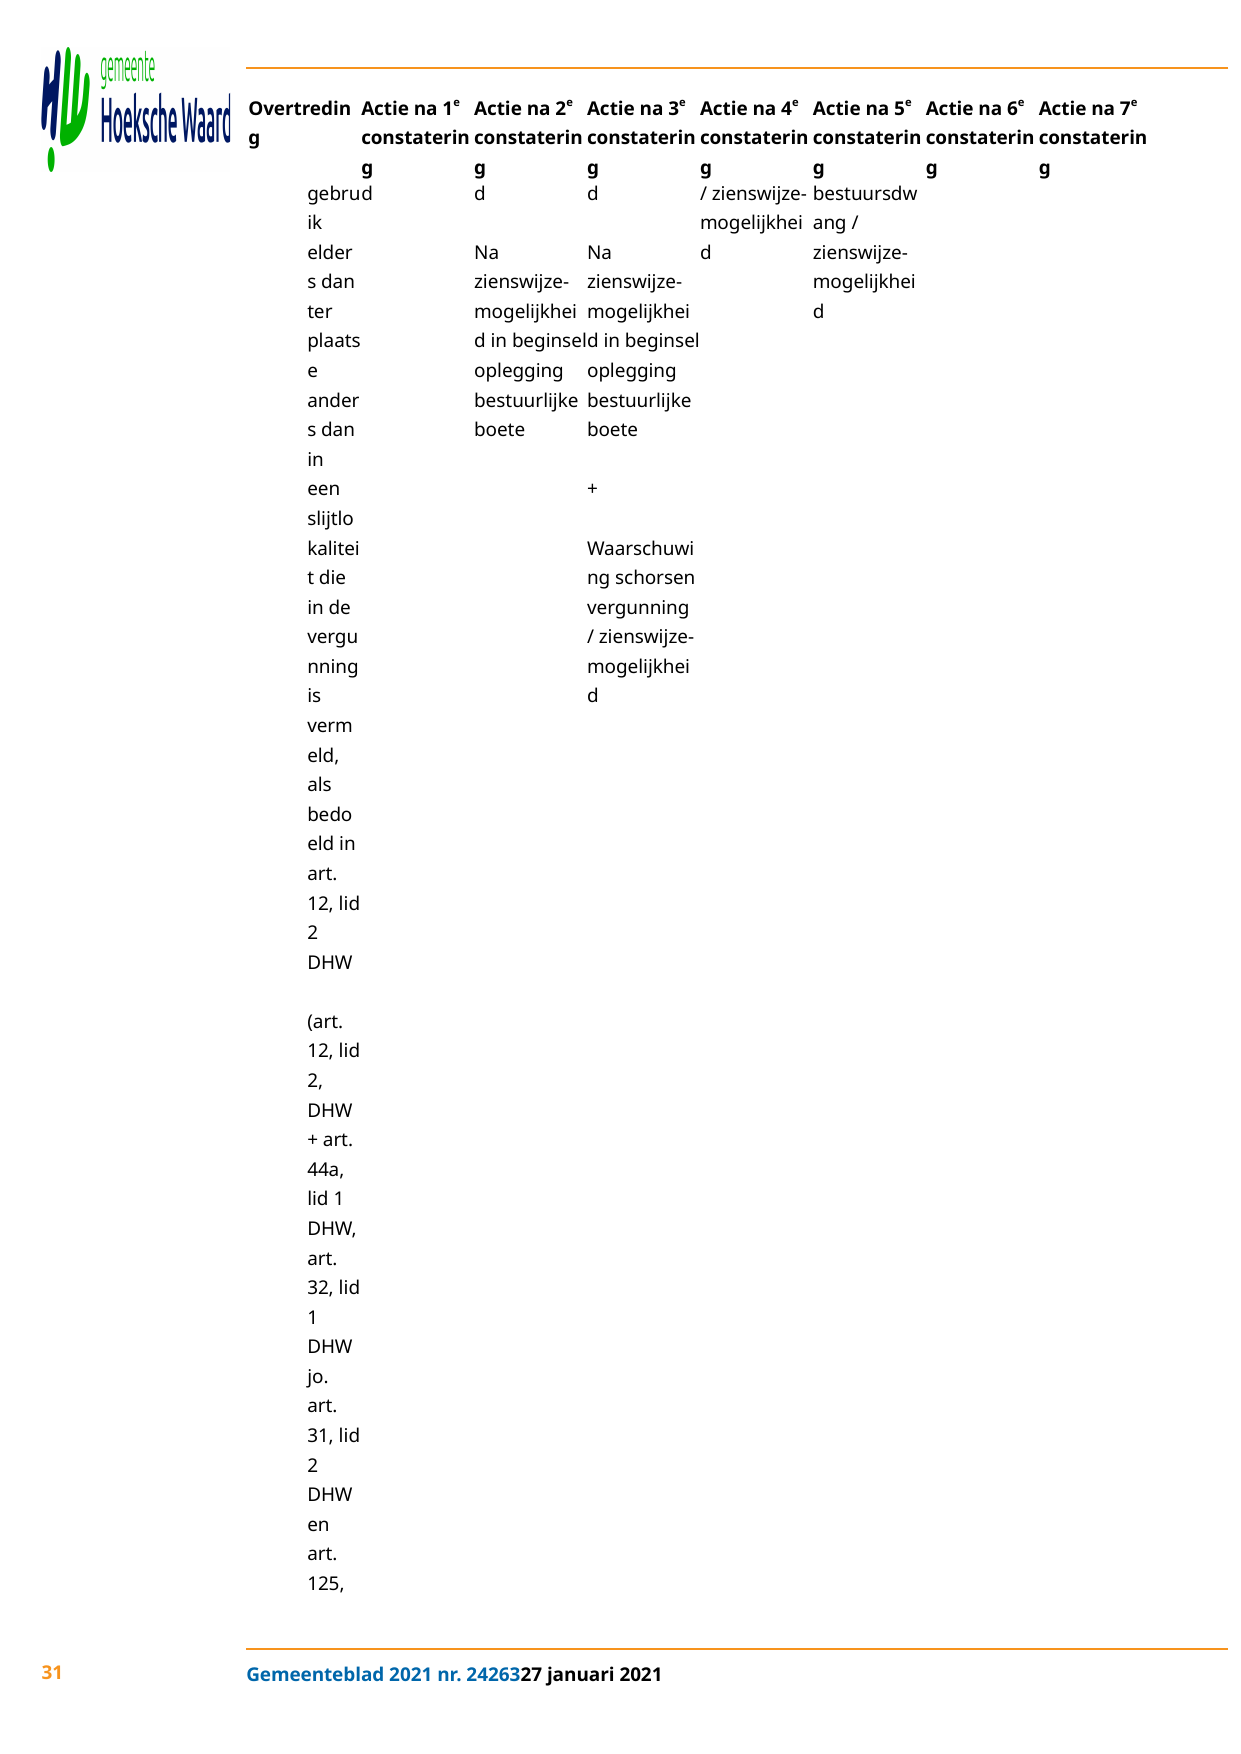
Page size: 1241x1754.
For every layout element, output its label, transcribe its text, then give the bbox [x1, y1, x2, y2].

table_header Actie na 7e constatering [1039, 95, 1152, 180]
table_header Actie na 4e constatering [700, 95, 813, 180]
table_cell d [361, 180, 474, 1596]
table_cell / zienswijze- mogelijkheid [700, 180, 813, 1596]
table_header Actie na 3e constatering [587, 95, 700, 180]
table_cell d Na zienswijze-mogelijkheid in beginsel oplegging bestuurlijke boete [474, 180, 587, 1596]
table_cell gebruik elders dan ter plaatse anders dan in een slijtlokaliteit die in de vergunning is vermeld, als bedoeld in art. 12, lid 2 DHW (art. 12, lid 2, DHW + art. 44a, lid 1 DHW, art. 32, lid 1 DHW jo. art. 31, lid 2 DHW en art. 125, [248, 180, 361, 1596]
table_header Actie na 6e constatering [926, 95, 1038, 180]
picture [41, 47, 231, 172]
table_cell d Na zienswijze-mogelijkheid in beginsel oplegging bestuurlijke boete + Waarschuwing schorsen vergunning / zienswijze- mogelijkheid [587, 180, 700, 1596]
table_header Actie na 1e constatering [361, 95, 474, 180]
table_cell [1039, 180, 1152, 1596]
table_header Actie na 2e constatering [474, 95, 587, 180]
table_cell [926, 180, 1038, 1596]
table_header Overtreding [248, 95, 361, 180]
table_header Actie na 5e constatering [813, 95, 926, 180]
table_cell bestuursdwang / zienswijze- mogelijkheid [813, 180, 926, 1596]
